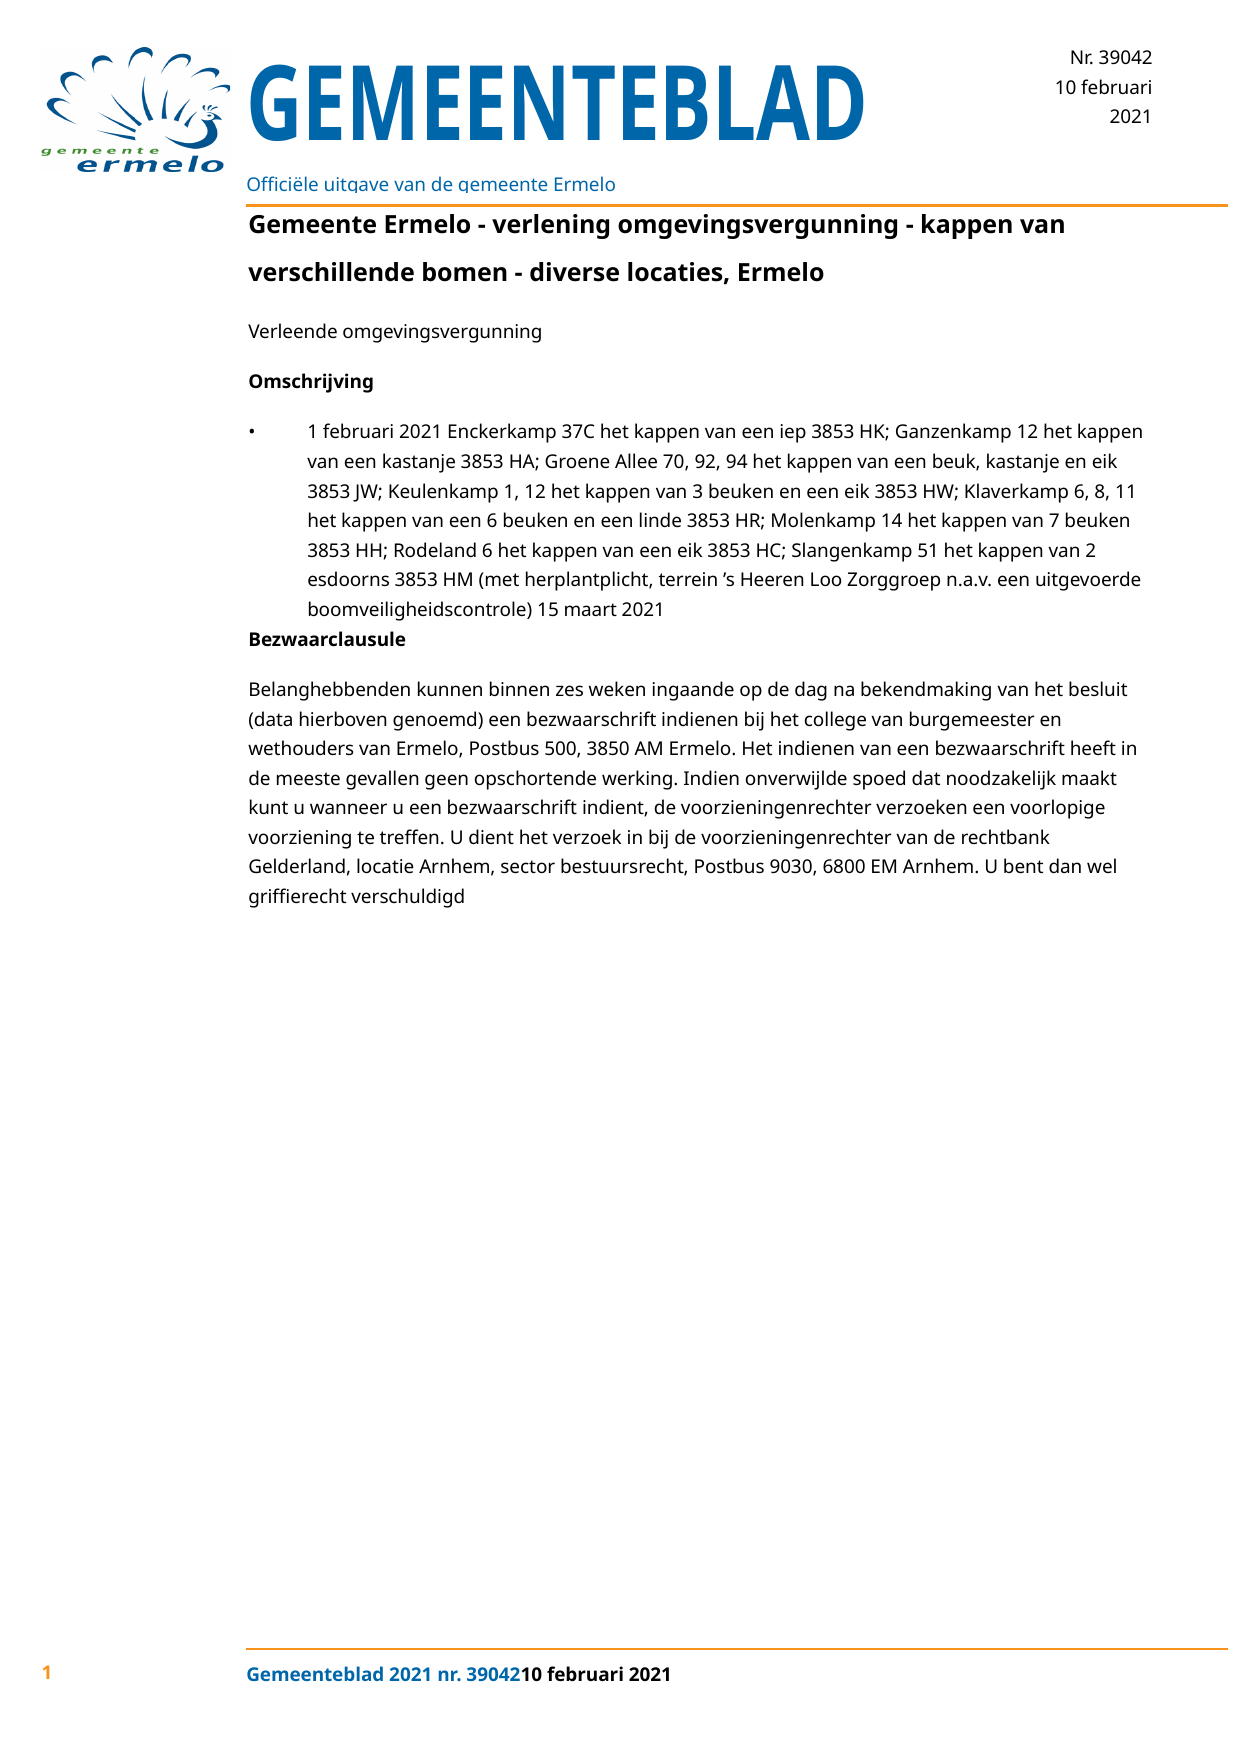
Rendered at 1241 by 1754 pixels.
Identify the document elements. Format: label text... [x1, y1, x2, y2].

text Bezwaarclausule [248, 626, 1152, 652]
list 1 februari 2021 Enckerkamp 37C het kappen van een iep 3853 HK; Ganzenkamp 12 het kappen van een kastanje 3853 HA; Groene Allee 70, 92, 94 het kappen van een beuk, kastanje en eik 3853 JW; Keulenkamp 1, 12 het kappen van 3 beuken en een eik 3853 HW; Klaverkamp 6, 8, 11 het kappen van een 6 beuken en een linde 3853 HR; Molenkamp 14 het kappen van 7 beuken 3853 HH; Rodeland 6 het kappen van een eik 3853 HC; Slangenkamp 51 het kappen van 2 esdoorns 3853 HM (met herplantplicht, terrein ’s Heeren Loo Zorggroep n.a.v. een uitgevoerde boomveiligheidscontrole) 15 maart 2021 [248, 419, 1152, 622]
text Gemeente Ermelo - verlening omgevingsvergunning - kappen van verschillende bomen - diverse locaties, Ermelo [248, 207, 1152, 288]
text Verleende omgevingsvergunning [248, 318, 1152, 344]
text Omschrijving [248, 368, 1152, 394]
picture [41, 47, 231, 172]
text Belanghebbenden kunnen binnen zes weken ingaande op de dag na bekendmaking van het besluit (data hierboven genoemd) een bezwaarschrift indienen bij het college van burgemeester en wethouders van Ermelo, Postbus 500, 3850 AM Ermelo. Het indienen van een bezwaarschrift heeft in de meeste gevallen geen opschortende werking. Indien onverwijlde spoed dat noodzakelijk maakt kunt u wanneer u een bezwaarschrift indient, de voorzieningenrechter verzoeken een voorlopige voorziening te treffen. U dient het verzoek in bij de voorzieningenrechter van de rechtbank Gelderland, locatie Arnhem, sector bestuursrecht, Postbus 9030, 6800 EM Arnhem. U bent dan wel griffierecht verschuldigd [248, 676, 1152, 909]
